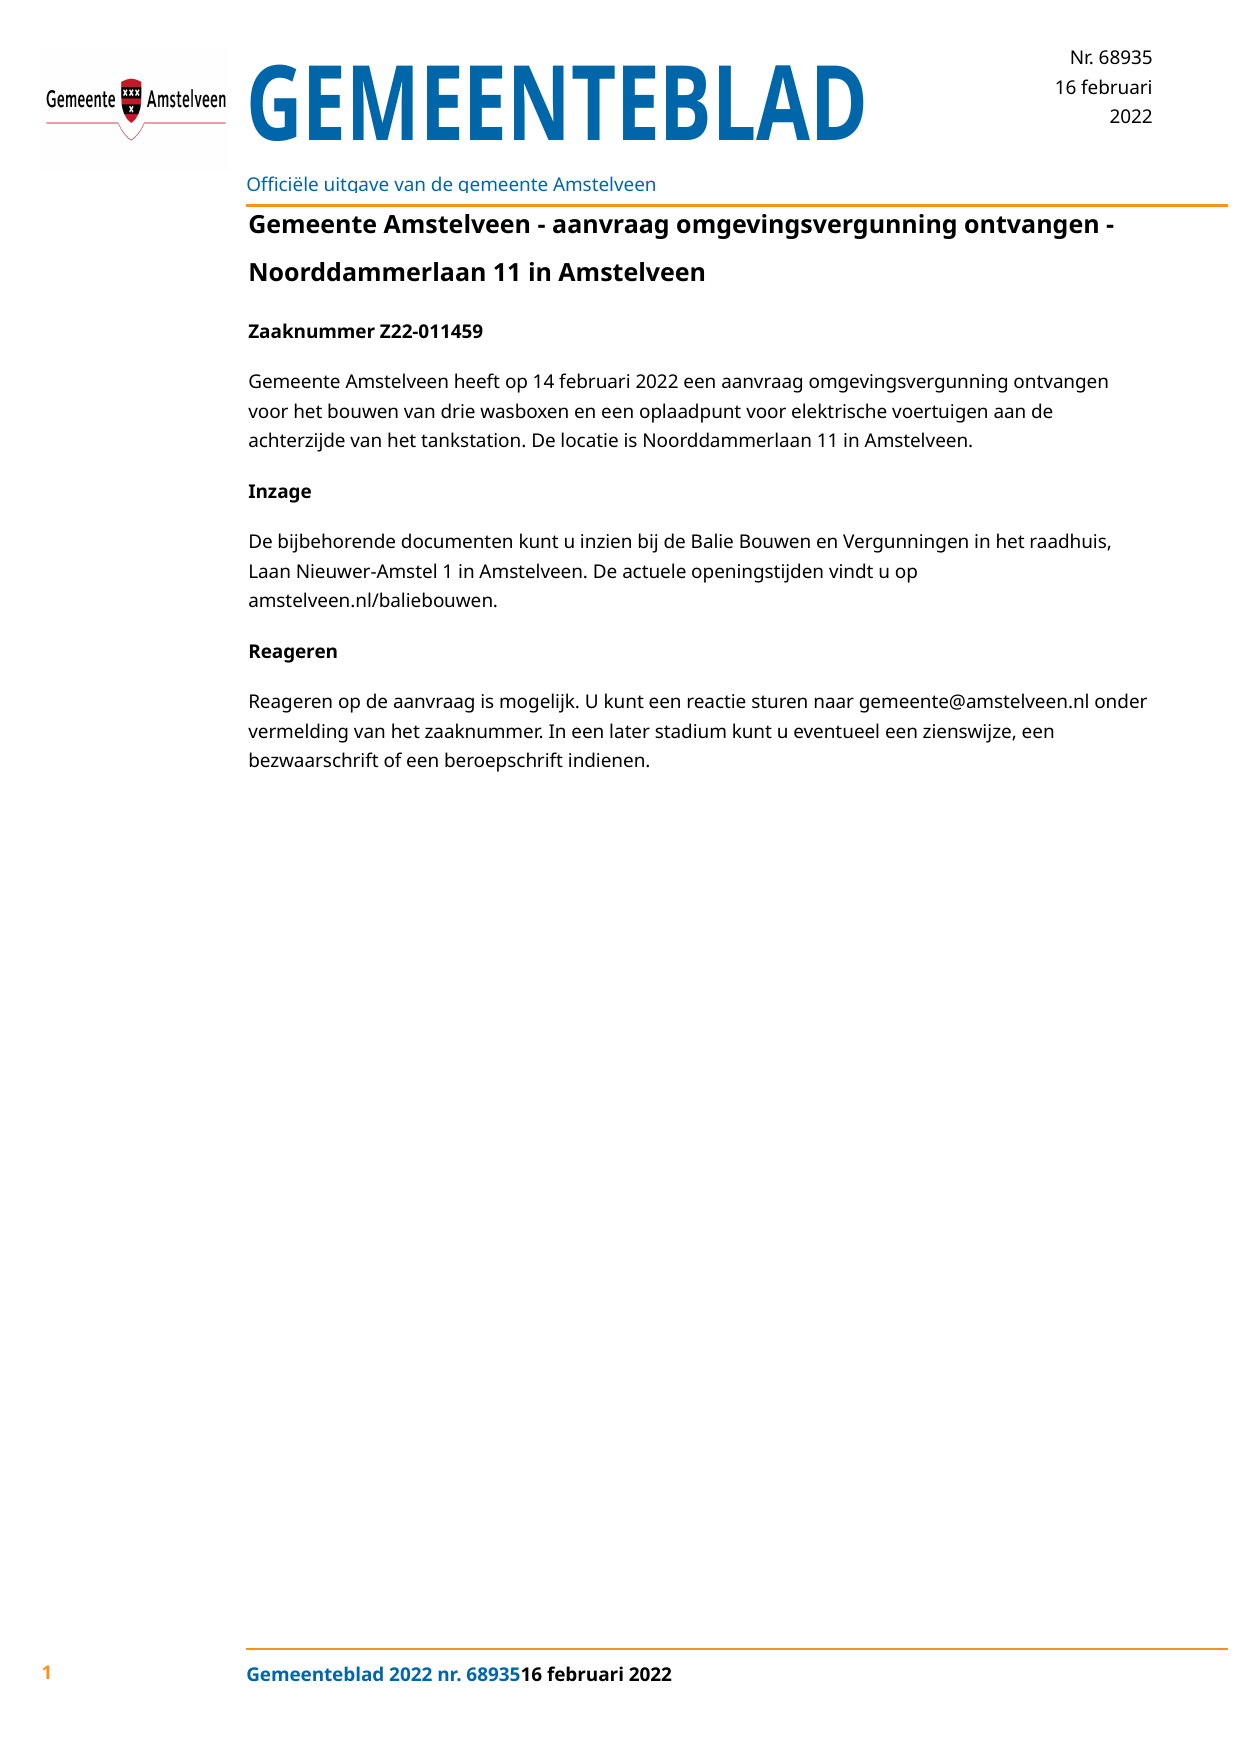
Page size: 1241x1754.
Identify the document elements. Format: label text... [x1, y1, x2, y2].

text Gemeente Amstelveen heeft op 14 februari 2022 een aanvraag omgevingsvergunning ontvangen voor het bouwen van drie wasboxen en een oplaadpunt voor elektrische voertuigen aan de achterzijde van het tankstation. De locatie is Noorddammerlaan 11 in Amstelveen. [248, 368, 1152, 453]
text De bijbehorende documenten kunt u inzien bij de Balie Bouwen en Vergunningen in het raadhuis, Laan Nieuwer-Amstel 1 in Amstelveen. De actuele openingstijden vindt u op amstelveen.nl/baliebouwen. [248, 528, 1152, 613]
text Reageren op de aanvraag is mogelijk. U kunt een reactie sturen naar gemeente@amstelveen.nl onder vermelding van het zaaknummer. In een later stadium kunt u eventueel een zienswijze, een bezwaarschrift of een beroepschrift indienen. [248, 688, 1152, 773]
text Zaaknummer Z22-011459 [248, 318, 1152, 344]
text Inzage [248, 478, 1152, 504]
text Gemeente Amstelveen - aanvraag omgevingsvergunning ontvangen - Noorddammerlaan 11 in Amstelveen [248, 207, 1152, 288]
text Reageren [248, 638, 1152, 664]
picture [41, 47, 231, 172]
